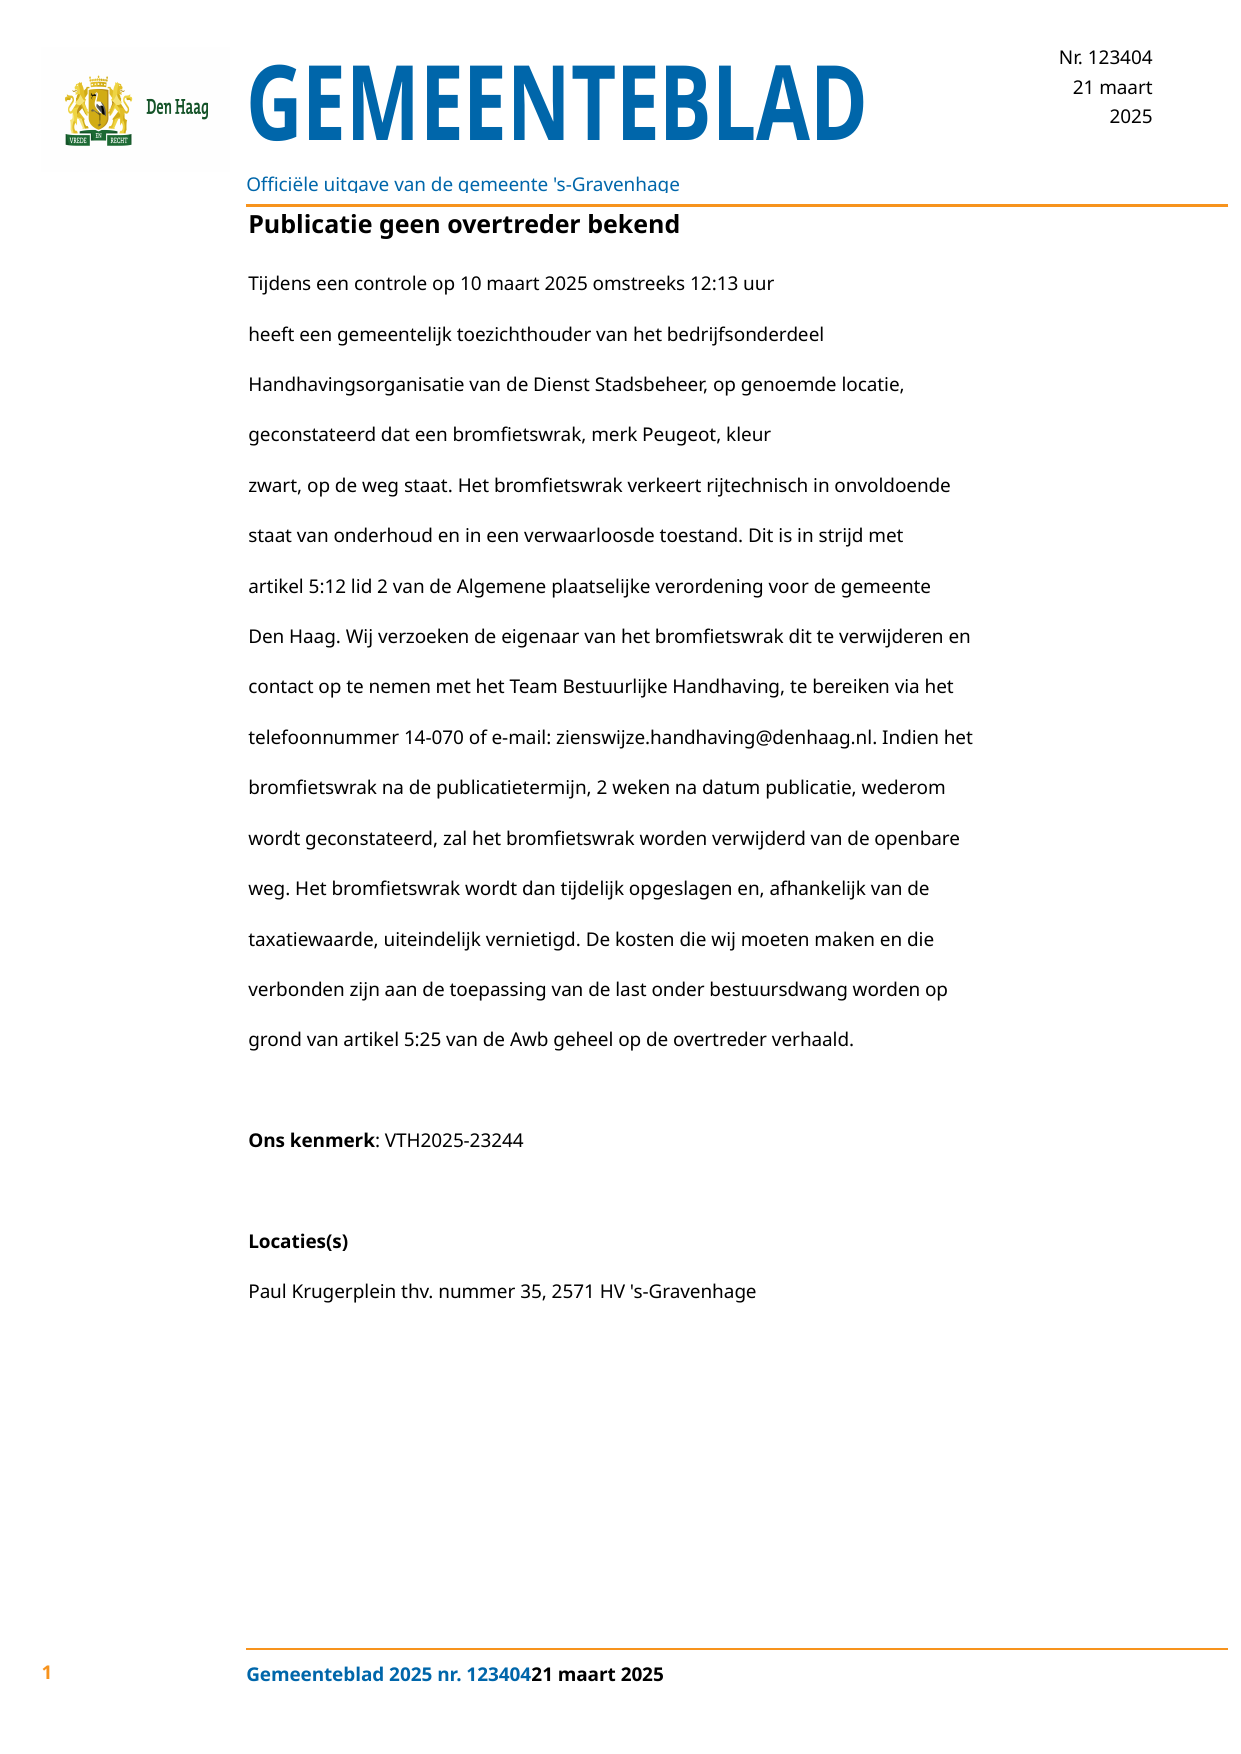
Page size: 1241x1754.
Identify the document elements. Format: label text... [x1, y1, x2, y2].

text Publicatie geen overtreder bekend [248, 207, 1152, 241]
text zwart, op de weg staat. Het bromfietswrak verkeert rijtechnisch in onvoldoende [248, 472, 1152, 498]
text contact op te nemen met het Team Bestuurlijke Handhaving, te bereiken via het [248, 674, 1152, 699]
text Handhavingsorganisatie van de Dienst Stadsbeheer, op genoemde locatie, [248, 371, 1152, 397]
text verbonden zijn aan de toepassing van de last onder bestuursdwang worden op [248, 976, 1152, 1002]
text weg. Het bromfietswrak wordt dan tijdelijk opgeslagen en, afhankelijk van de [248, 875, 1152, 901]
text Den Haag. Wij verzoeken de eigenaar van het bromfietswrak dit te verwijderen en [248, 623, 1152, 649]
picture [41, 47, 231, 172]
text telefoonnummer 14-070 of e-mail: zienswijze.handhaving@denhaag.nl. Indien het [248, 724, 1152, 750]
text grond van artikel 5:25 van de Awb geheel op de overtreder verhaald. [248, 1027, 1152, 1052]
text geconstateerd dat een bromfietswrak, merk Peugeot, kleur [248, 422, 1152, 447]
text Ons kenmerk: VTH2025-23244 [248, 1127, 1152, 1153]
text wordt geconstateerd, zal het bromfietswrak worden verwijderd van de openbare [248, 825, 1152, 851]
text Paul Krugerplein thv. nummer 35, 2571 HV 's-Gravenhage [248, 1279, 1152, 1304]
text bromfietswrak na de publicatietermijn, 2 weken na datum publicatie, wederom [248, 774, 1152, 800]
text heeft een gemeentelijk toezichthouder van het bedrijfsonderdeel [248, 321, 1152, 346]
text Tijdens een controle op 10 maart 2025 omstreeks 12:13 uur [248, 270, 1152, 296]
text staat van onderhoud en in een verwaarloosde toestand. Dit is in strijd met [248, 522, 1152, 548]
text Locaties(s) [248, 1228, 1152, 1254]
text artikel 5:12 lid 2 van de Algemene plaatselijke verordening voor de gemeente [248, 573, 1152, 598]
text taxatiewaarde, uiteindelijk vernietigd. De kosten die wij moeten maken en die [248, 926, 1152, 951]
